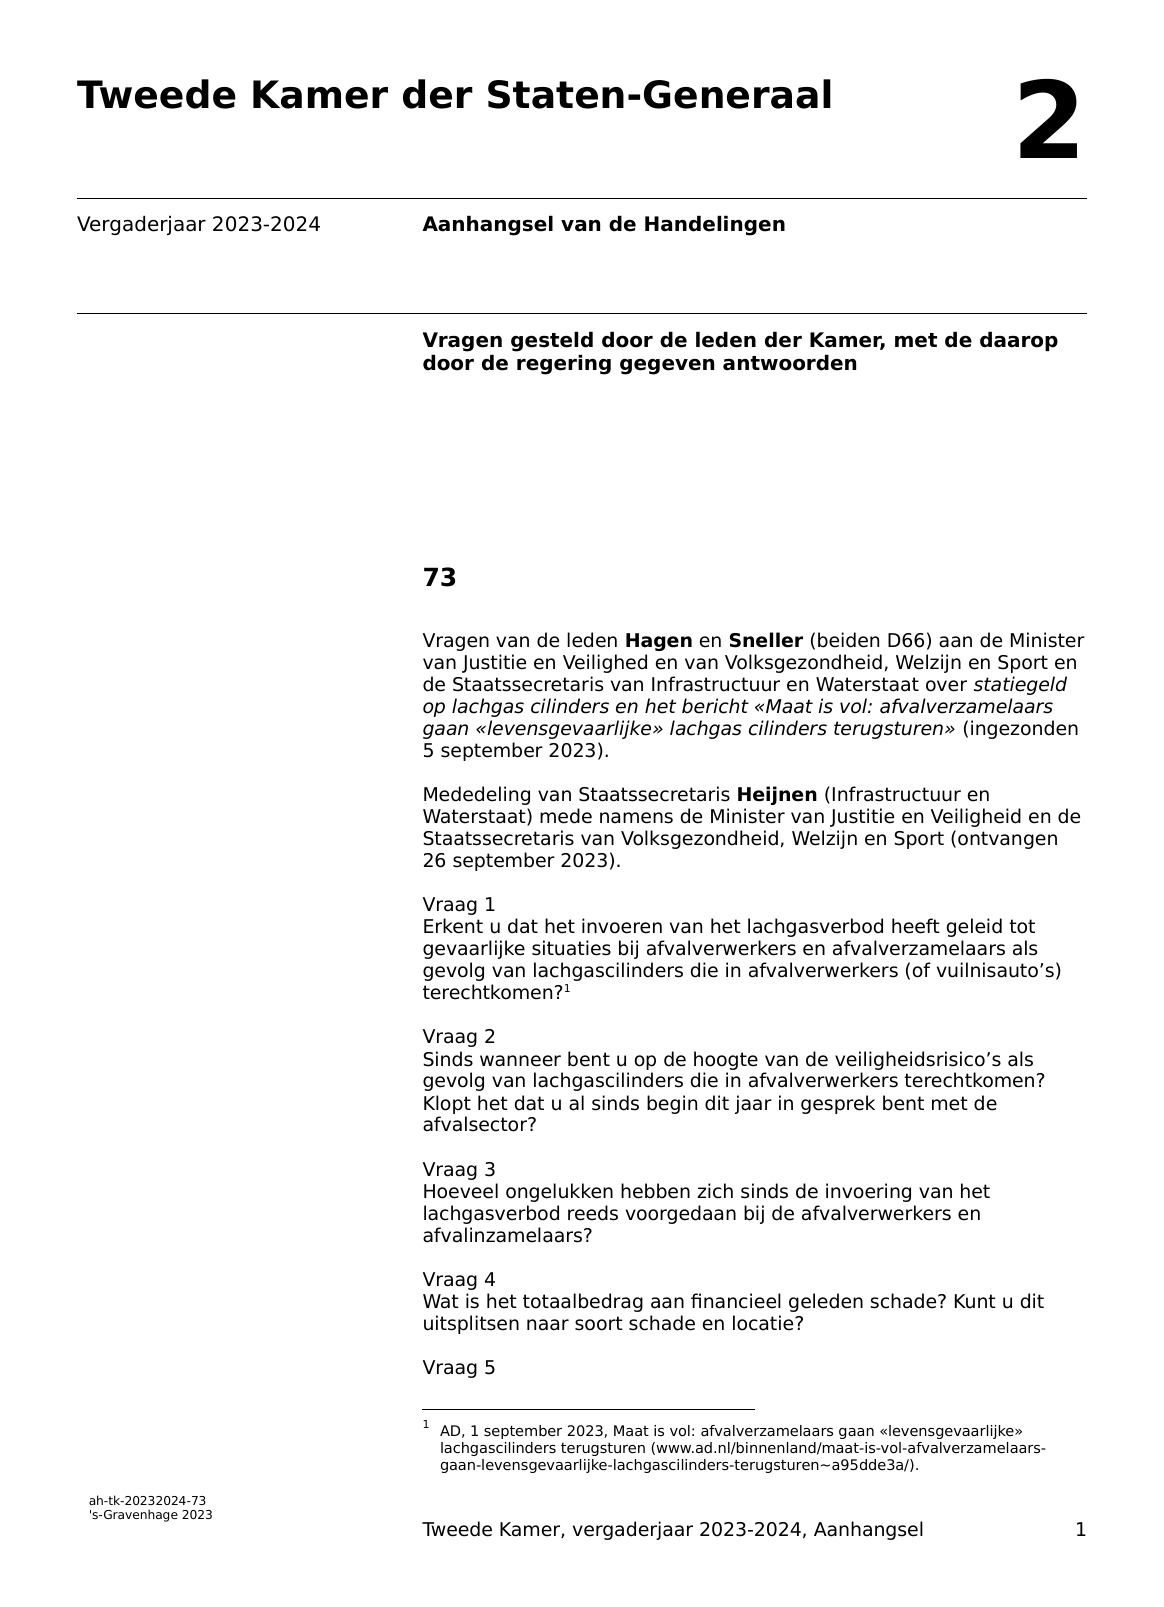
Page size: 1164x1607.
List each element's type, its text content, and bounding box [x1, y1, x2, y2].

text Hoeveel ongelukken hebben zich sinds de invoering van het lachgasverbod reeds voorgedaan bij de afvalverwerkers en afvalinzamelaars? [422, 1181, 1087, 1246]
text Vraag 4 [422, 1269, 1087, 1291]
table_cell Aanhangsel van de Handelingen [422, 199, 1087, 313]
text Sinds wanneer bent u op de hoogte van de veiligheidsrisico’s als gevolg van lachgascilinders die in afvalverwerkers terechtkomen? Klopt het dat u al sinds begin dit jaar in gesprek bent met de afvalsector? [422, 1048, 1087, 1136]
text Vraag 2 [422, 1026, 1087, 1048]
table_cell Vergaderjaar 2023-2024 [77, 199, 422, 313]
text Mededeling van Staatssecretaris Heijnen (Infrastructuur en Waterstaat) mede namens de Minister van Justitie en Veiligheid en de Staatssecretaris van Volksgezondheid, Welzijn en Sport (ontvangen 26 september 2023). [422, 784, 1087, 872]
text Vraag 5 [422, 1357, 1087, 1379]
text 's-Gravenhage 2023 [88, 1508, 323, 1522]
table_cell [77, 314, 422, 375]
table_header Tweede Kamer der Staten-Generaal [77, 59, 886, 198]
text AD, 1 september 2023, Maat is vol: afvalverzamelaars gaan «levensgevaarlijke» lachgascilinders terugsturen (www.ad.nl/binnenland/maat-is-vol-afvalverzamelaars-gaan-levensgevaarlijke-lachgascilinders-terugsturen~a95dde3a/). [422, 1418, 1087, 1474]
text Vraag 3 [422, 1158, 1087, 1181]
table_cell Vragen gesteld door de leden der Kamer, met de daarop door de regering gegeven antwoorden [422, 314, 1087, 375]
text 73 [422, 563, 1087, 592]
text Wat is het totaalbedrag aan financieel geleden schade? Kunt u dit uitsplitsen naar soort schade en locatie? [422, 1291, 1087, 1334]
text Vraag 1 [422, 894, 1087, 916]
text ah-tk-20232024-73 [88, 1494, 323, 1508]
table_header 2 [886, 59, 1087, 198]
text Vragen van de leden Hagen en Sneller (beiden D66) aan de Minister van Justitie en Veilighed en van Volksgezondheid, Welzijn en Sport en de Staatssecretaris van Infrastructuur en Waterstaat over statiegeld op lachgas cilinders en het bericht «Maat is vol: afvalverzamelaars gaan «levensgevaarlijke» lachgas cilinders terugsturen» (ingezonden 5 september 2023). [422, 630, 1087, 762]
text Erkent u dat het invoeren van het lachgasverbod heeft geleid tot gevaarlijke situaties bij afvalverwerkers en afvalverzamelaars als gevolg van lachgascilinders die in afvalverwerkers (of vuilnisauto’s) terechtkomen? [422, 916, 1087, 1004]
